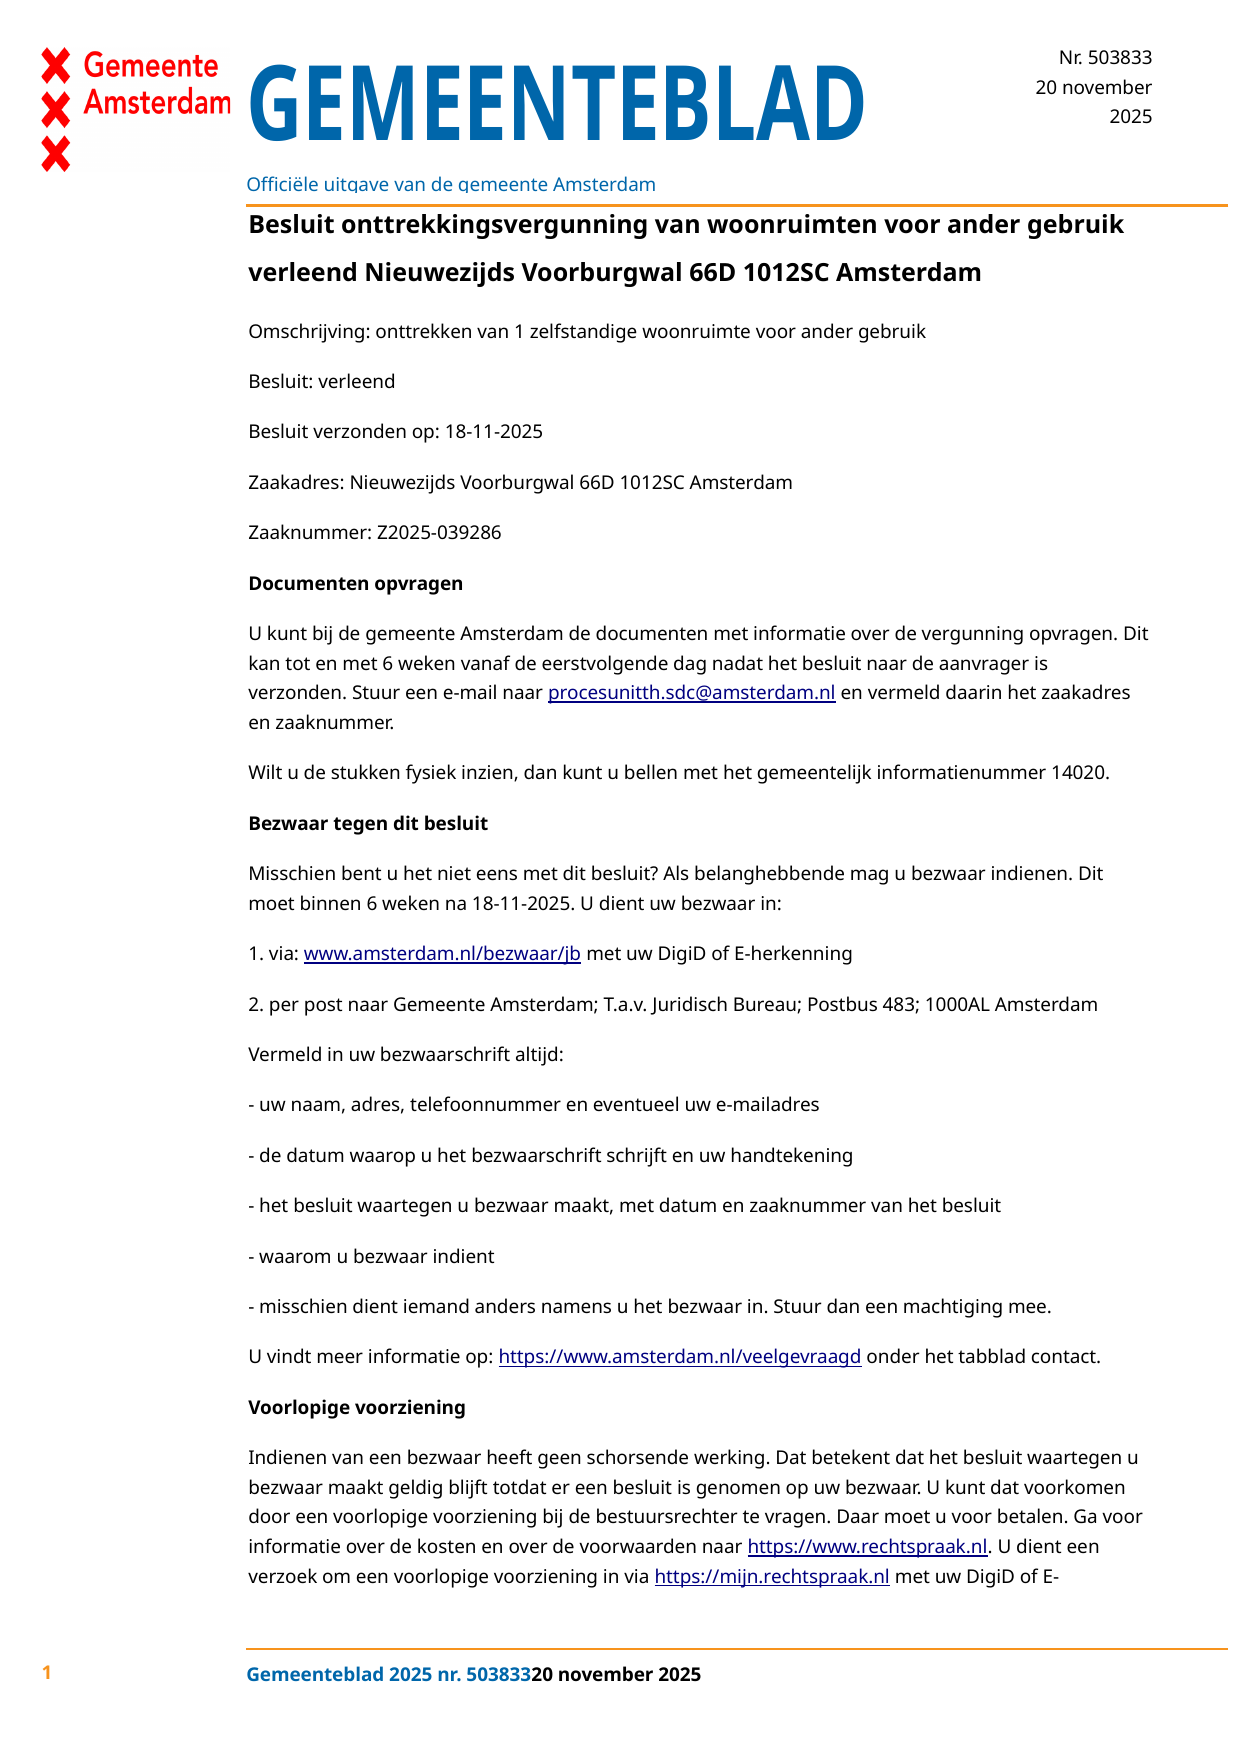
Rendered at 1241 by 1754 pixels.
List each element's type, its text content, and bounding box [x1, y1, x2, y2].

text Indienen van een bezwaar heeft geen schorsende werking. Dat betekent dat het besluit waartegen u bezwaar maakt geldig blijft totdat er een besluit is genomen op uw bezwaar. U kunt dat voorkomen door een voorlopige voorziening bij de bestuursrechter te vragen. Daar moet u voor betalen. Ga voor informatie over de kosten en over de voorwaarden naar https://www.rechtspraak.nl. U dient een verzoek om een voorlopige voorziening in via https://mijn.rechtspraak.nl met uw DigiD of E- [248, 1444, 1152, 1589]
text Voorlopige voorziening [248, 1394, 1152, 1420]
text - de datum waarop u het bezwaarschrift schrijft en uw handtekening [248, 1142, 1152, 1168]
text U kunt bij de gemeente Amsterdam de documenten met informatie over de vergunning opvragen. Dit kan tot en met 6 weken vanaf de eerstvolgende dag nadat het besluit naar de aanvrager is verzonden. Stuur een e-mail naar procesunitth.sdc@amsterdam.nl en vermeld daarin het zaakadres en zaaknummer. [248, 620, 1152, 735]
text Besluit onttrekkingsvergunning van woonruimten voor ander gebruik verleend Nieuwezijds Voorburgwal 66D 1012SC Amsterdam [248, 207, 1152, 288]
text Misschien bent u het niet eens met dit besluit? Als belanghebbende mag u bezwaar indienen. Dit moet binnen 6 weken na 18-11-2025. U dient uw bezwaar in: [248, 860, 1152, 916]
text Documenten opvragen [248, 570, 1152, 596]
text 1. via: www.amsterdam.nl/bezwaar/jb met uw DigiD of E-herkenning [248, 940, 1152, 966]
text U vindt meer informatie op: https://www.amsterdam.nl/veelgevraagd onder het tabblad contact. [248, 1344, 1152, 1369]
text 2. per post naar Gemeente Amsterdam; T.a.v. Juridisch Bureau; Postbus 483; 1000AL Amsterdam [248, 991, 1152, 1017]
text Besluit: verleend [248, 368, 1152, 394]
text Wilt u de stukken fysiek inzien, dan kunt u bellen met het gemeentelijk informatienummer 14020. [248, 759, 1152, 785]
text Besluit verzonden op: 18-11-2025 [248, 419, 1152, 444]
text - misschien dient iemand anders namens u het bezwaar in. Stuur dan een machtiging mee. [248, 1293, 1152, 1319]
text Bezwaar tegen dit besluit [248, 810, 1152, 836]
text Vermeld in uw bezwaarschrift altijd: [248, 1041, 1152, 1067]
text - het besluit waartegen u bezwaar maakt, met datum en zaaknummer van het besluit [248, 1192, 1152, 1218]
text - uw naam, adres, telefoonnummer en eventueel uw e-mailadres [248, 1092, 1152, 1117]
text Zaakadres: Nieuwezijds Voorburgwal 66D 1012SC Amsterdam [248, 469, 1152, 495]
text Zaaknummer: Z2025-039286 [248, 519, 1152, 545]
text Omschrijving: onttrekken van 1 zelfstandige woonruimte voor ander gebruik [248, 318, 1152, 344]
picture [41, 47, 231, 172]
text - waarom u bezwaar indient [248, 1243, 1152, 1269]
